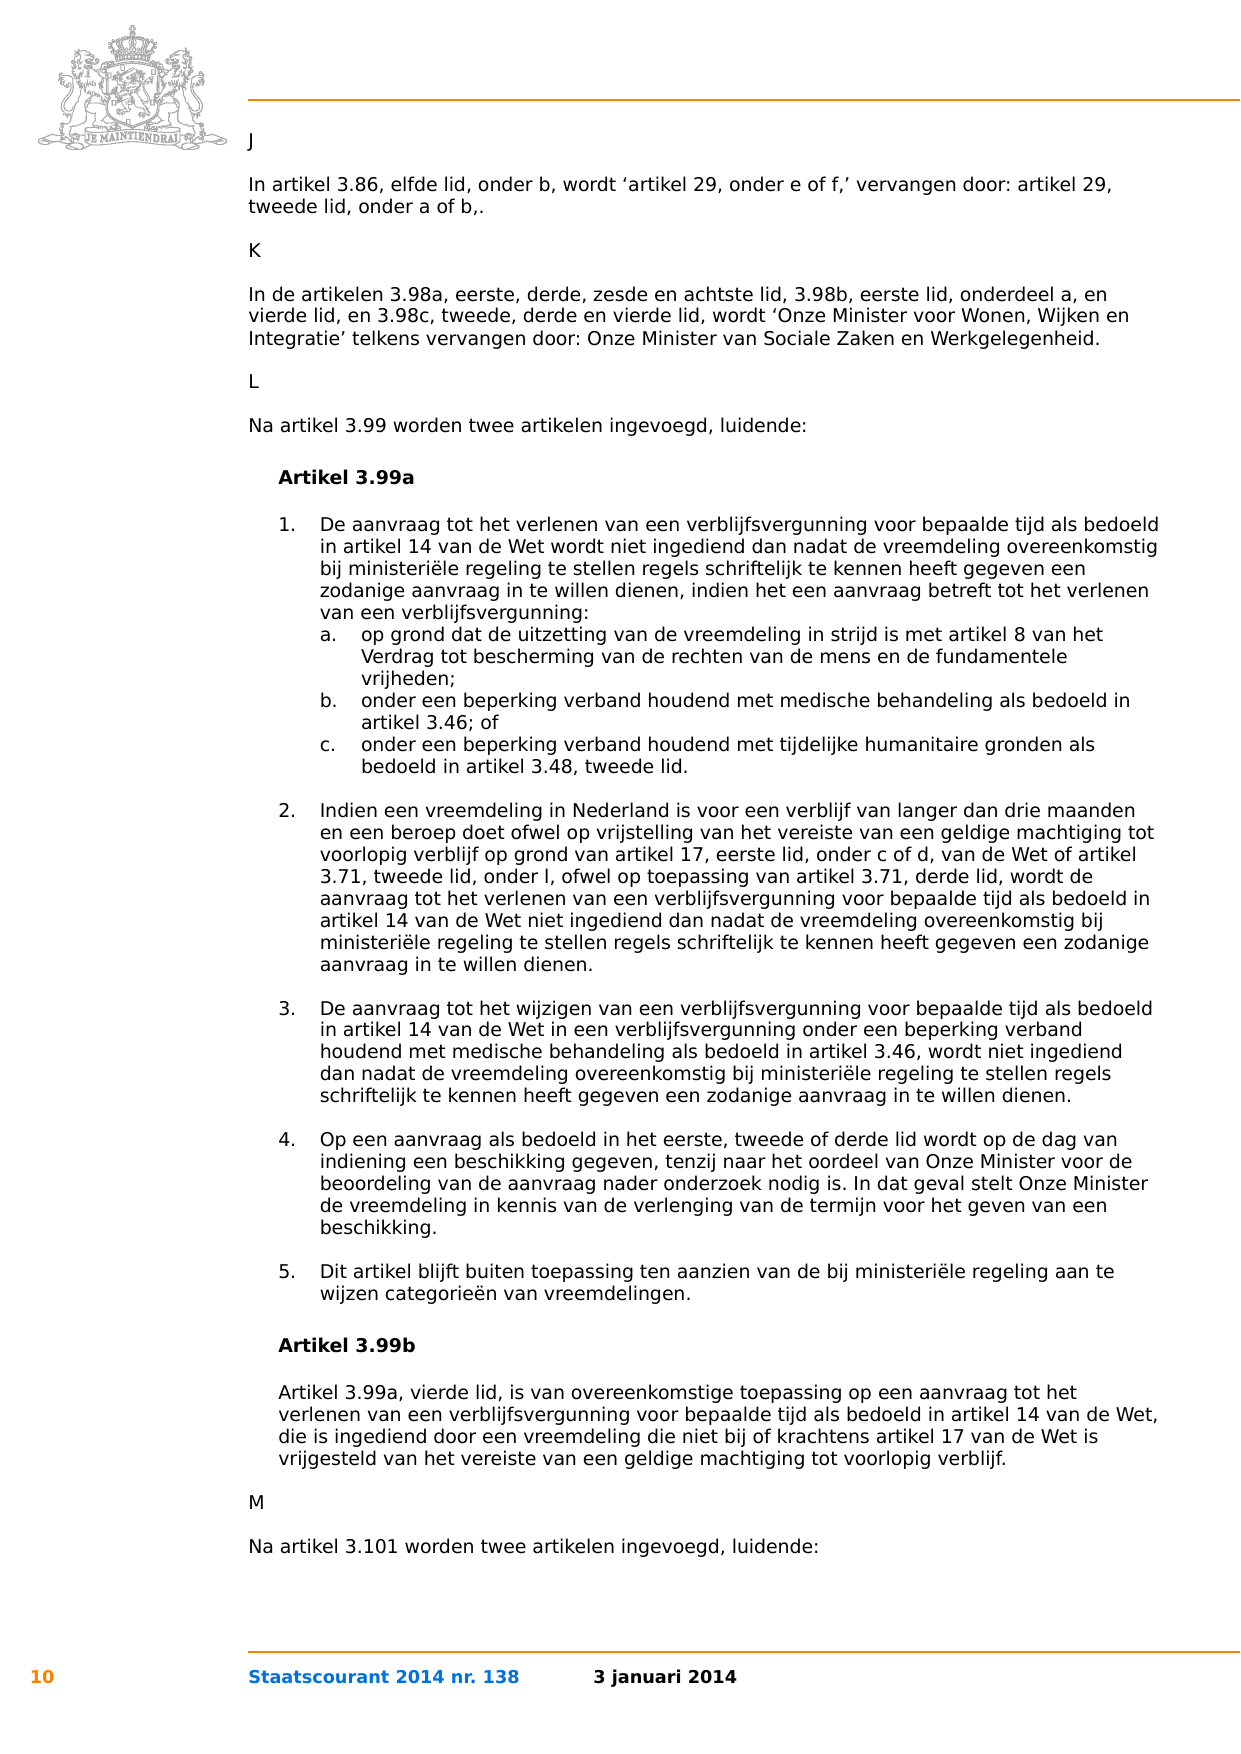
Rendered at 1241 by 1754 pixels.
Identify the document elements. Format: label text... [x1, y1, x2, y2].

text 5. Dit artikel blijft buiten toepassing ten aanzien van de bij ministeriële regeling aan te wijzen categorieën van vreemdelingen. [278, 1261, 1163, 1305]
text 2. Indien een vreemdeling in Nederland is voor een verblijf van langer dan drie maanden en een beroep doet ofwel op vrijstelling van het vereiste van een geldige machtiging tot voorlopig verblijf op grond van artikel 17, eerste lid, onder c of d, van de Wet of artikel 3.71, tweede lid, onder l, ofwel op toepassing van artikel 3.71, derde lid, wordt de aanvraag tot het verlenen van een verblijfsvergunning voor bepaalde tijd als bedoeld in artikel 14 van de Wet niet ingediend dan nadat de vreemdeling overeenkomstig bij ministeriële regeling te stellen regels schriftelijk te kennen heeft gegeven een zodanige aanvraag in te willen dienen. [278, 800, 1163, 976]
text In artikel 3.86, elfde lid, onder b, wordt ‘artikel 29, onder e of f,’ vervangen door: artikel 29, tweede lid, onder a of b,. [248, 174, 1163, 218]
text L [248, 371, 1163, 393]
text 4. Op een aanvraag als bedoeld in het eerste, tweede of derde lid wordt op de dag van indiening een beschikking gegeven, tenzij naar het oordeel van Onze Minister voor de beoordeling van de aanvraag nader onderzoek nodig is. In dat geval stelt Onze Minister de vreemdeling in kennis van de verlenging van de termijn voor het geven van een beschikking. [278, 1129, 1163, 1239]
text Artikel 3.99a, vierde lid, is van overeenkomstige toepassing op een aanvraag tot het verlenen van een verblijfsvergunning voor bepaalde tijd als bedoeld in artikel 14 van de Wet, die is ingediend door een vreemdeling die niet bij of krachtens artikel 17 van de Wet is vrijgesteld van het vereiste van een geldige machtiging tot voorlopig verblijf. [278, 1382, 1163, 1470]
text a. op grond dat de uitzetting van de vreemdeling in strijd is met artikel 8 van het Verdrag tot bescherming van de rechten van de mens en de fundamentele vrijheden; [319, 624, 1163, 690]
text c. onder een beperking verband houdend met tijdelijke humanitaire gronden als bedoeld in artikel 3.48, tweede lid. [319, 734, 1163, 778]
text J [248, 130, 1163, 152]
text In de artikelen 3.98a, eerste, derde, zesde en achtste lid, 3.98b, eerste lid, onderdeel a, en vierde lid, en 3.98c, tweede, derde en vierde lid, wordt ‘Onze Minister voor Wonen, Wijken en Integratie’ telkens vervangen door: Onze Minister van Sociale Zaken en Werkgelegenheid. [248, 283, 1163, 349]
text Na artikel 3.99 worden twee artikelen ingevoegd, luidende: [248, 415, 1163, 437]
text 3. De aanvraag tot het wijzigen van een verblijfsvergunning voor bepaalde tijd als bedoeld in artikel 14 van de Wet in een verblijfsvergunning onder een beperking verband houdend met medische behandeling als bedoeld in artikel 3.46, wordt niet ingediend dan nadat de vreemdeling overeenkomstig bij ministeriële regeling te stellen regels schriftelijk te kennen heeft gegeven een zodanige aanvraag in te willen dienen. [278, 997, 1163, 1107]
text M [248, 1492, 1163, 1514]
text Na artikel 3.101 worden twee artikelen ingevoegd, luidende: [248, 1536, 1163, 1557]
picture [38, 25, 227, 150]
subtitle Artikel 3.99b [278, 1335, 1163, 1357]
text 1. De aanvraag tot het verlenen van een verblijfsvergunning voor bepaalde tijd als bedoeld in artikel 14 van de Wet wordt niet ingediend dan nadat de vreemdeling overeenkomstig bij ministeriële regeling te stellen regels schriftelijk te kennen heeft gegeven een zodanige aanvraag in te willen dienen, indien het een aanvraag betreft tot het verlenen van een verblijfsvergunning: [278, 514, 1163, 624]
text K [248, 239, 1163, 262]
subtitle Artikel 3.99a [278, 467, 1163, 489]
text b. onder een beperking verband houdend met medische behandeling als bedoeld in artikel 3.46; of [319, 690, 1163, 734]
